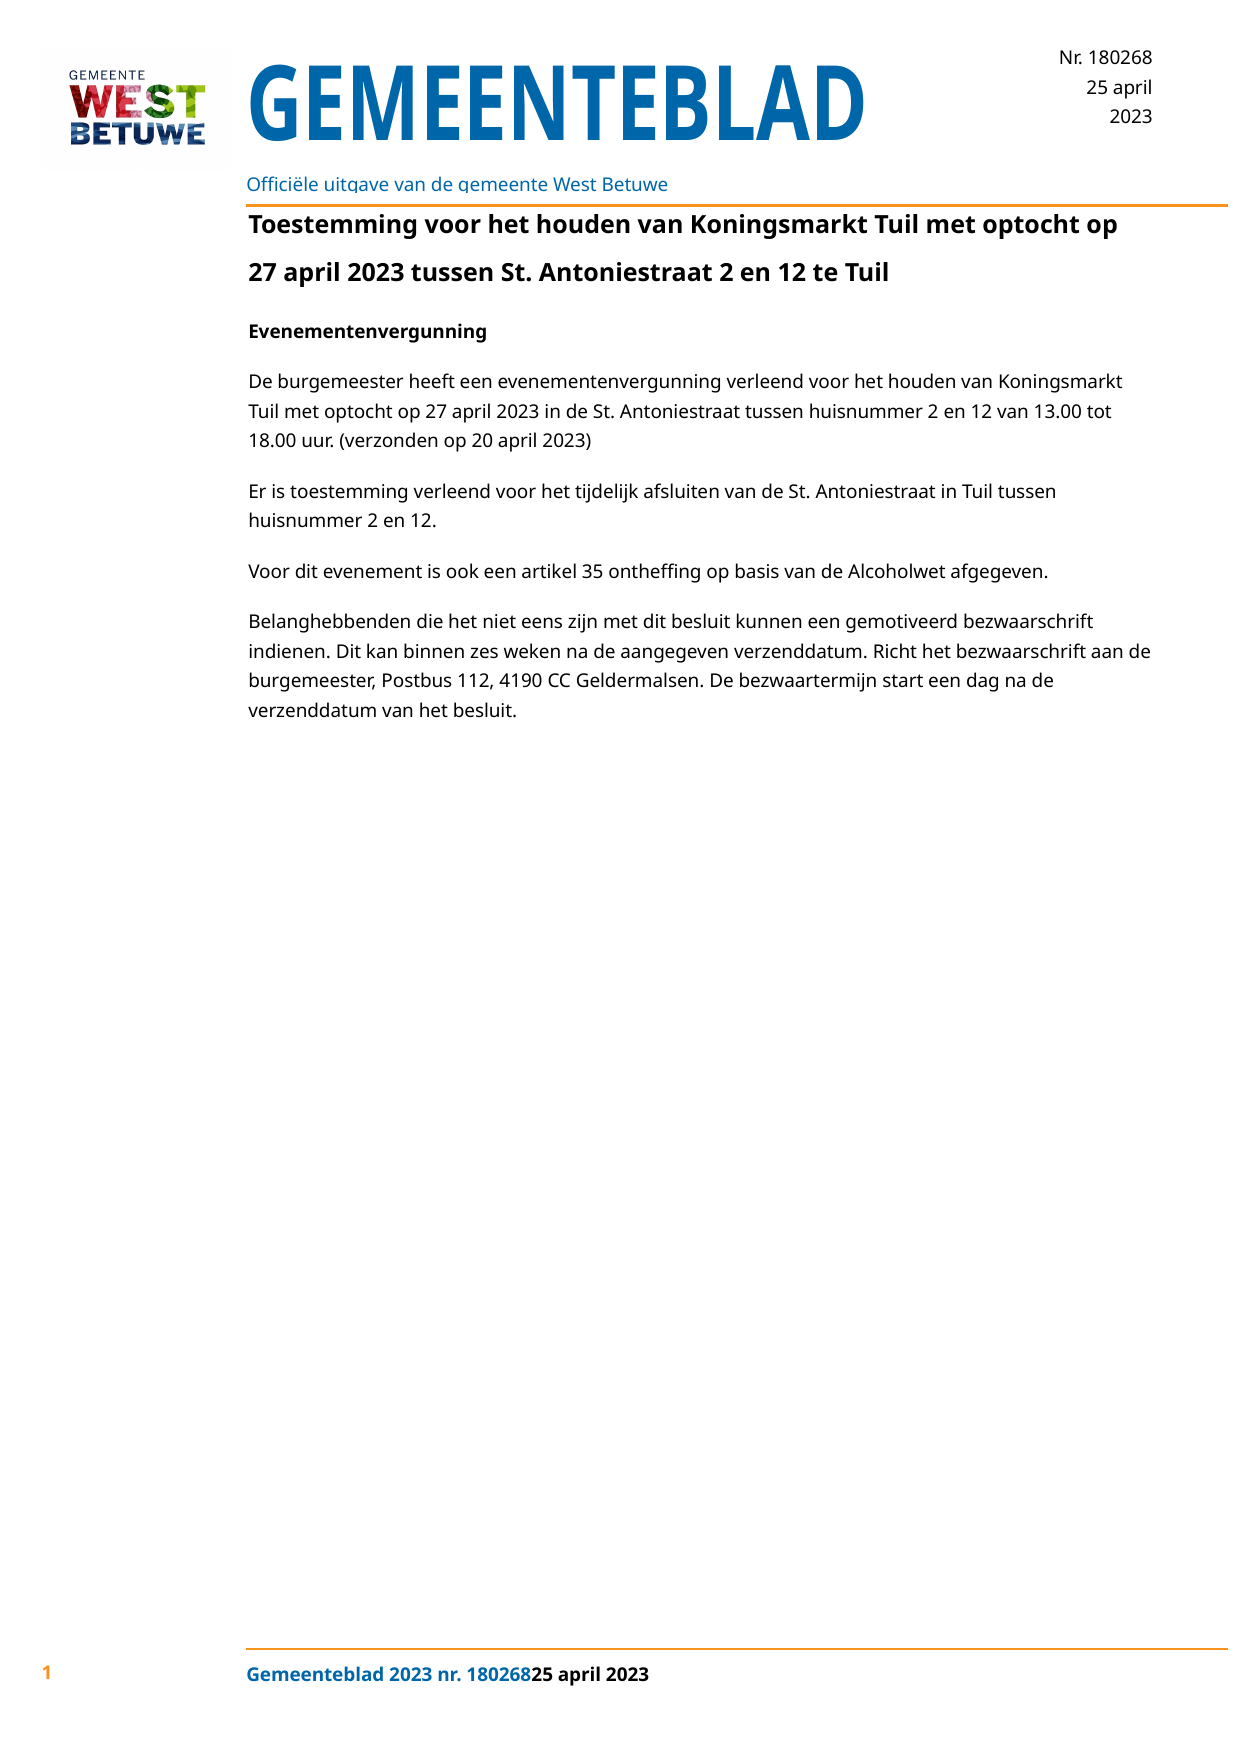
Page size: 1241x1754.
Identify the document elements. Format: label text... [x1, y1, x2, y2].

text Voor dit evenement is ook een artikel 35 ontheffing op basis van de Alcoholwet afgegeven. [248, 558, 1152, 584]
text Toestemming voor het houden van Koningsmarkt Tuil met optocht op 27 april 2023 tussen St. Antoniestraat 2 en 12 te Tuil [248, 207, 1152, 288]
picture [41, 47, 231, 172]
text Er is toestemming verleend voor het tijdelijk afsluiten van de St. Antoniestraat in Tuil tussen huisnummer 2 en 12. [248, 478, 1152, 533]
text De burgemeester heeft een evenementenvergunning verleend voor het houden van Koningsmarkt Tuil met optocht op 27 april 2023 in de St. Antoniestraat tussen huisnummer 2 en 12 van 13.00 tot 18.00 uur. (verzonden op 20 april 2023) [248, 368, 1152, 453]
text Belanghebbenden die het niet eens zijn met dit besluit kunnen een gemotiveerd bezwaarschrift indienen. Dit kan binnen zes weken na de aangegeven verzenddatum. Richt het bezwaarschrift aan de burgemeester, Postbus 112, 4190 CC Geldermalsen. De bezwaartermijn start een dag na de verzenddatum van het besluit. [248, 608, 1152, 723]
text Evenementenvergunning [248, 318, 1152, 344]
